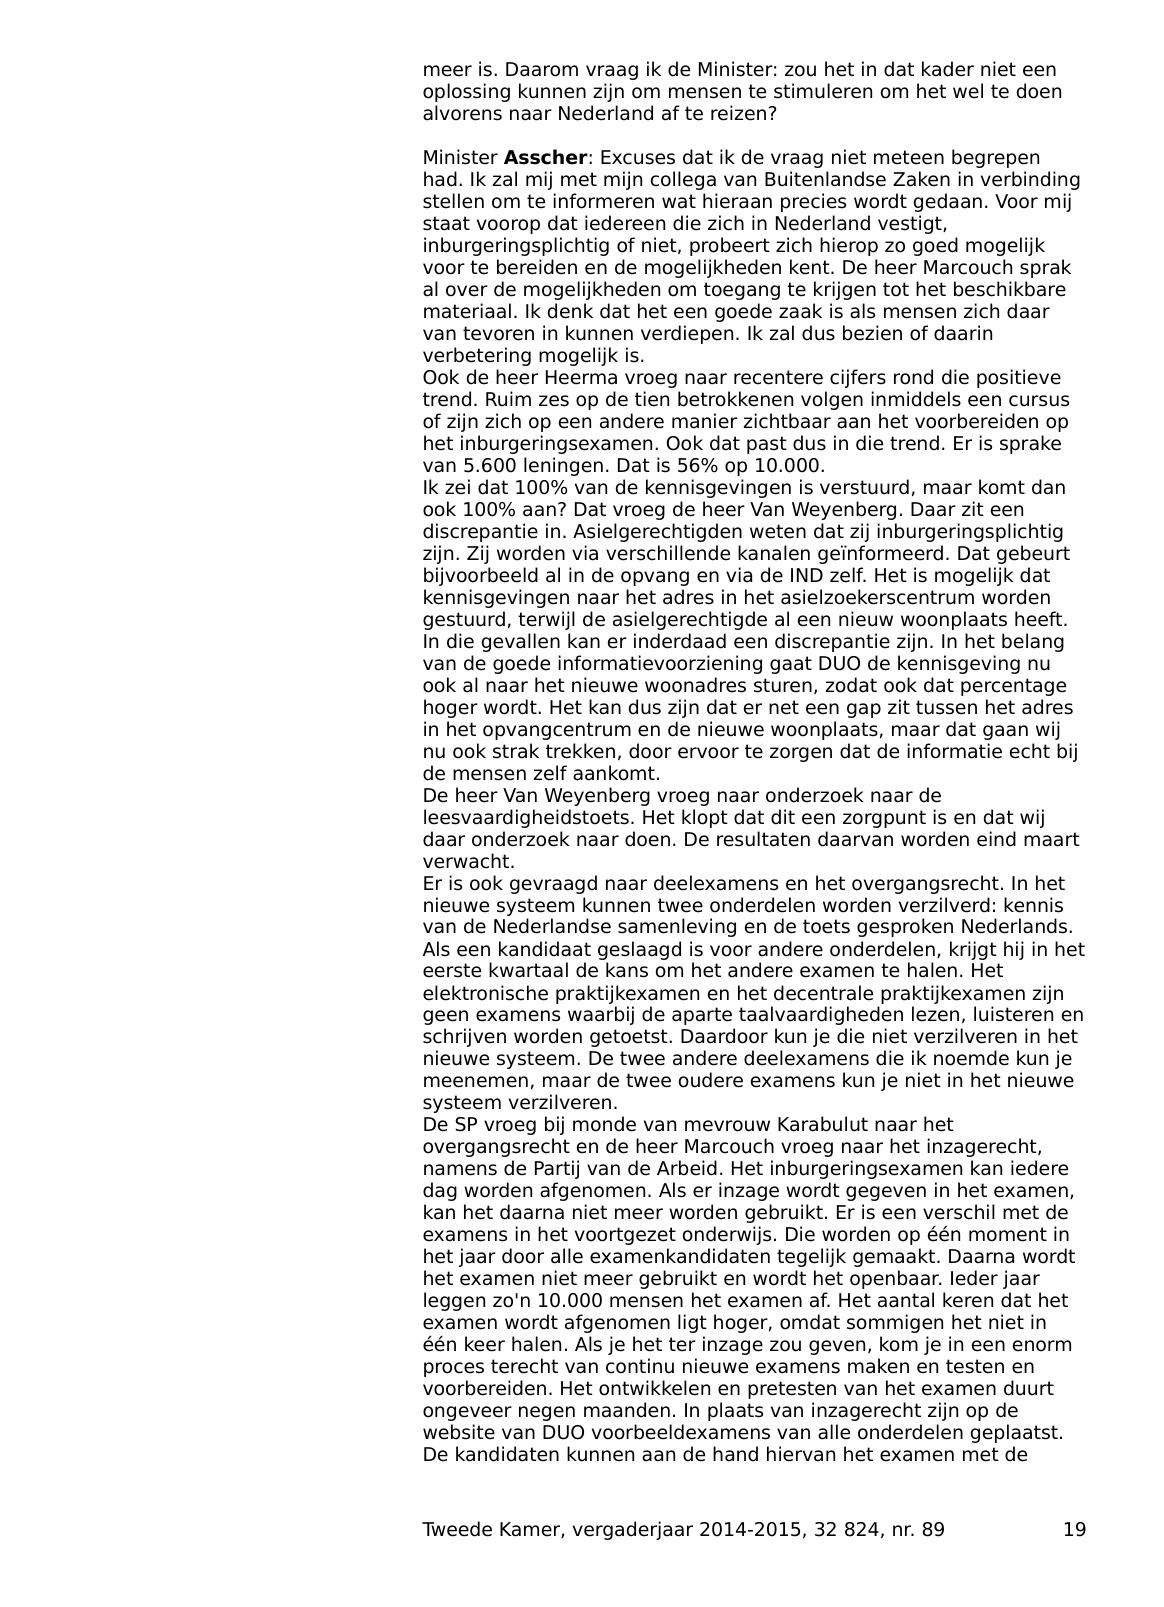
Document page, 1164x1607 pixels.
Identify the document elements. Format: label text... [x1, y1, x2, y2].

text Minister Asscher: Excuses dat ik de vraag niet meteen begrepen had. Ik zal mij met mijn collega van Buitenlandse Zaken in verbinding stellen om te informeren wat hieraan precies wordt gedaan. Voor mij staat voorop dat iedereen die zich in Nederland vestigt, inburgeringsplichtig of niet, probeert zich hierop zo goed mogelijk voor te bereiden en de mogelijkheden kent. De heer Marcouch sprak al over de mogelijkheden om toegang te krijgen tot het beschikbare materiaal. Ik denk dat het een goede zaak is als mensen zich daar van tevoren in kunnen verdiepen. Ik zal dus bezien of daarin verbetering mogelijk is. [422, 147, 1087, 367]
text meer is. Daarom vraag ik de Minister: zou het in dat kader niet een oplossing kunnen zijn om mensen te stimuleren om het wel te doen alvorens naar Nederland af te reizen? [422, 59, 1087, 125]
text Er is ook gevraagd naar deelexamens en het overgangsrecht. In het nieuwe systeem kunnen twee onderdelen worden verzilverd: kennis van de Nederlandse samenleving en de toets gesproken Nederlands. Als een kandidaat geslaagd is voor andere onderdelen, krijgt hij in het eerste kwartaal de kans om het andere examen te halen. Het elektronische praktijkexamen en het decentrale praktijkexamen zijn geen examens waarbij de aparte taalvaardigheden lezen, luisteren en schrijven worden getoetst. Daardoor kun je die niet verzilveren in het nieuwe systeem. De twee andere deelexamens die ik noemde kun je meenemen, maar de twee oudere examens kun je niet in het nieuwe systeem verzilveren. [422, 872, 1087, 1114]
text De heer Van Weyenberg vroeg naar onderzoek naar de leesvaardigheidstoets. Het klopt dat dit een zorgpunt is en dat wij daar onderzoek naar doen. De resultaten daarvan worden eind maart verwacht. [422, 784, 1087, 872]
text Ook de heer Heerma vroeg naar recentere cijfers rond die positieve trend. Ruim zes op de tien betrokkenen volgen inmiddels een cursus of zijn zich op een andere manier zichtbaar aan het voorbereiden op het inburgeringsexamen. Ook dat past dus in die trend. Er is sprake van 5.600 leningen. Dat is 56% op 10.000. [422, 367, 1087, 477]
text De SP vroeg bij monde van mevrouw Karabulut naar het overgangsrecht en de heer Marcouch vroeg naar het inzagerecht, namens de Partij van de Arbeid. Het inburgeringsexamen kan iedere dag worden afgenomen. Als er inzage wordt gegeven in het examen, kan het daarna niet meer worden gebruikt. Er is een verschil met de examens in het voortgezet onderwijs. Die worden op één moment in het jaar door alle examenkandidaten tegelijk gemaakt. Daarna wordt het examen niet meer gebruikt en wordt het openbaar. Ieder jaar leggen zo'n 10.000 mensen het examen af. Het aantal keren dat het examen wordt afgenomen ligt hoger, omdat sommigen het niet in één keer halen. Als je het ter inzage zou geven, kom je in een enorm proces terecht van continu nieuwe examens maken en testen en voorbereiden. Het ontwikkelen en pretesten van het examen duurt ongeveer negen maanden. In plaats van inzagerecht zijn op de website van DUO voorbeeldexamens van alle onderdelen geplaatst. De kandidaten kunnen aan de hand hiervan het examen met de [422, 1114, 1087, 1466]
text Ik zei dat 100% van de kennisgevingen is verstuurd, maar komt dan ook 100% aan? Dat vroeg de heer Van Weyenberg. Daar zit een discrepantie in. Asielgerechtigden weten dat zij inburgeringsplichtig zijn. Zij worden via verschillende kanalen geïnformeerd. Dat gebeurt bijvoorbeeld al in de opvang en via de IND zelf. Het is mogelijk dat kennisgevingen naar het adres in het asielzoekerscentrum worden gestuurd, terwijl de asielgerechtigde al een nieuw woonplaats heeft. In die gevallen kan er inderdaad een discrepantie zijn. In het belang van de goede informatievoorziening gaat DUO de kennisgeving nu ook al naar het nieuwe woonadres sturen, zodat ook dat percentage hoger wordt. Het kan dus zijn dat er net een gap zit tussen het adres in het opvangcentrum en de nieuwe woonplaats, maar dat gaan wij nu ook strak trekken, door ervoor te zorgen dat de informatie echt bij de mensen zelf aankomt. [422, 477, 1087, 784]
